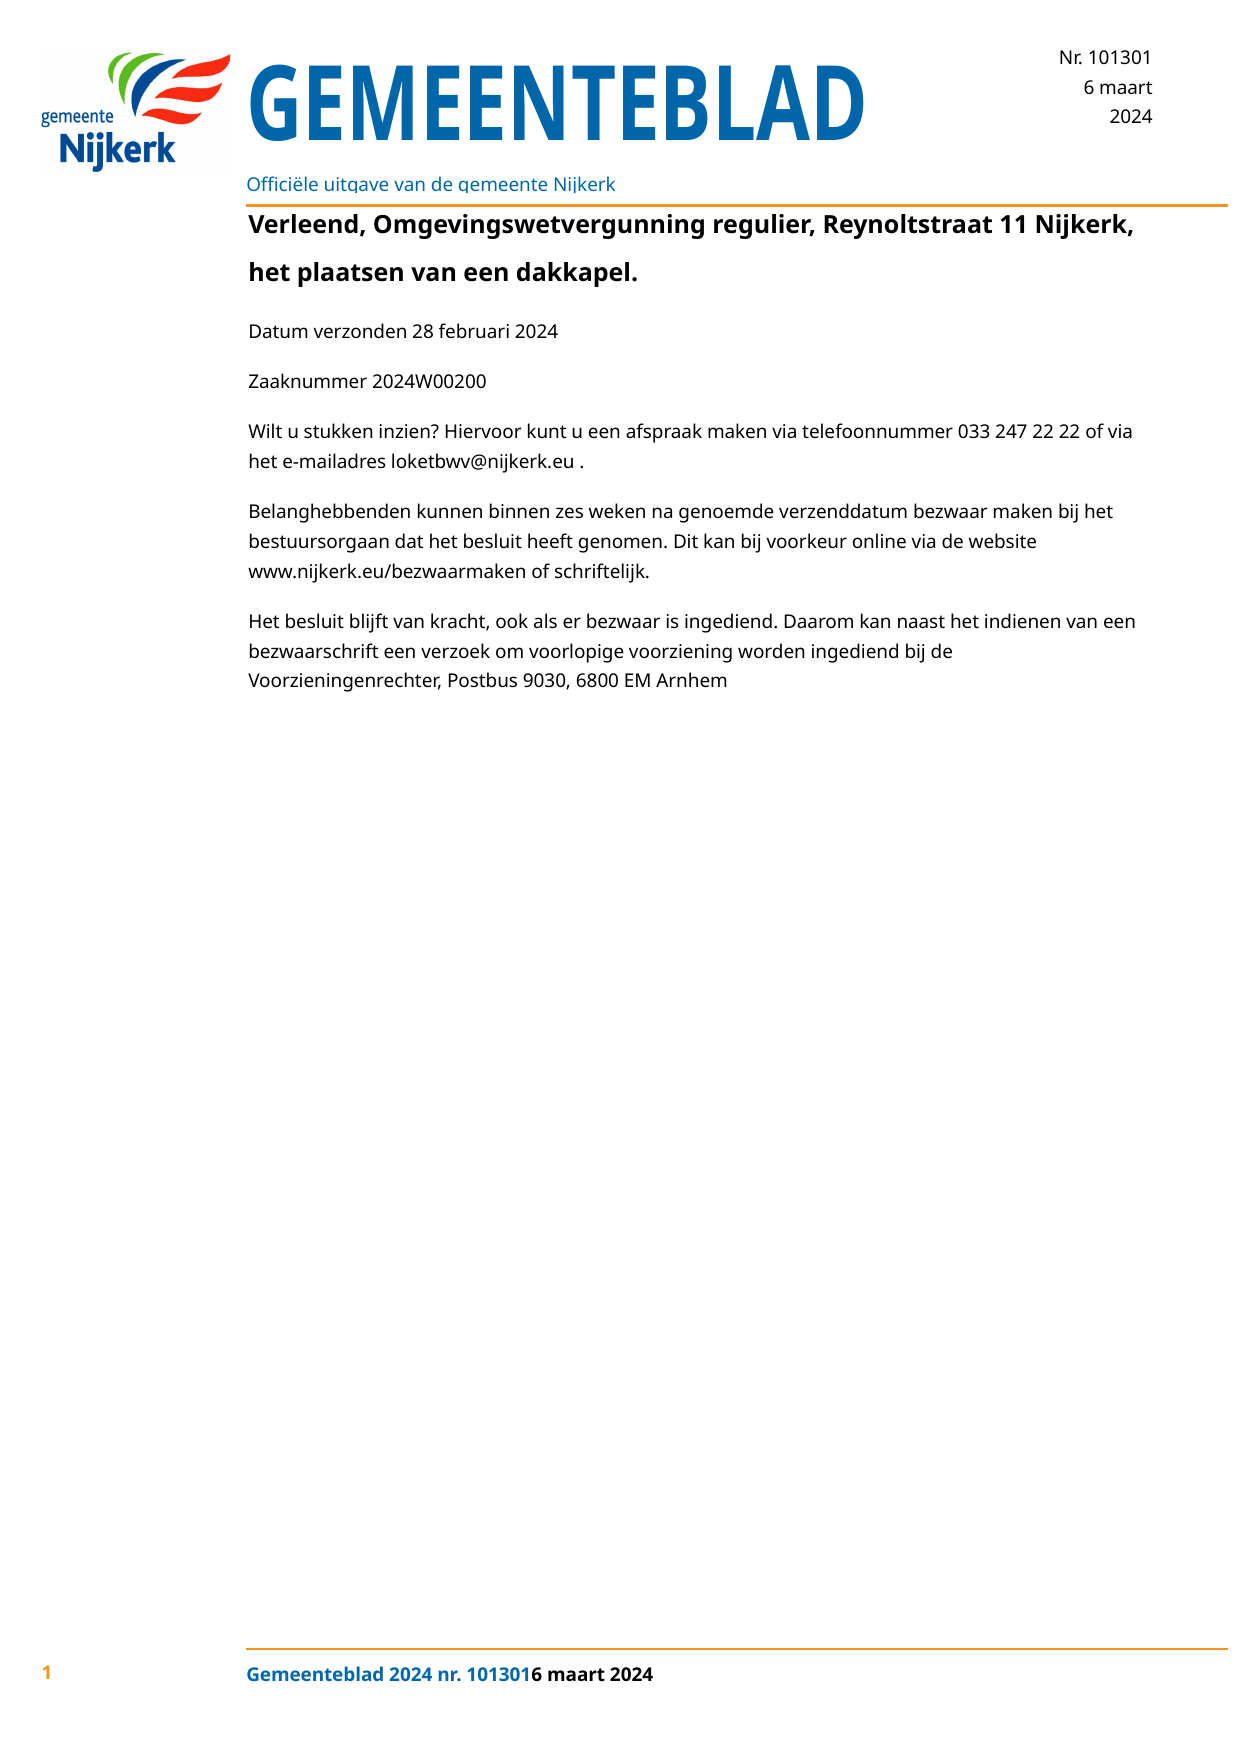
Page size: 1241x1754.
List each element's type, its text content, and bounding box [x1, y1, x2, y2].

text Zaaknummer 2024W00200 [248, 368, 1152, 394]
text Datum verzonden 28 februari 2024 [248, 318, 1152, 344]
text Verleend, Omgevingswetvergunning regulier, Reynoltstraat 11 Nijkerk, het plaatsen van een dakkapel. [248, 207, 1152, 288]
text Wilt u stukken inzien? Hiervoor kunt u een afspraak maken via telefoonnummer 033 247 22 22 of via het e-mailadres loketbwv@nijkerk.eu . [248, 419, 1152, 474]
text Belanghebbenden kunnen binnen zes weken na genoemde verzenddatum bezwaar maken bij het bestuursorgaan dat het besluit heeft genomen. Dit kan bij voorkeur online via de website www.nijkerk.eu/bezwaarmaken of schriftelijk. [248, 499, 1152, 584]
text Het besluit blijft van kracht, ook als er bezwaar is ingediend. Daarom kan naast het indienen van een bezwaarschrift een verzoek om voorlopige voorziening worden ingediend bij de Voorzieningenrechter, Postbus 9030, 6800 EM Arnhem [248, 608, 1152, 693]
picture [41, 47, 231, 172]
